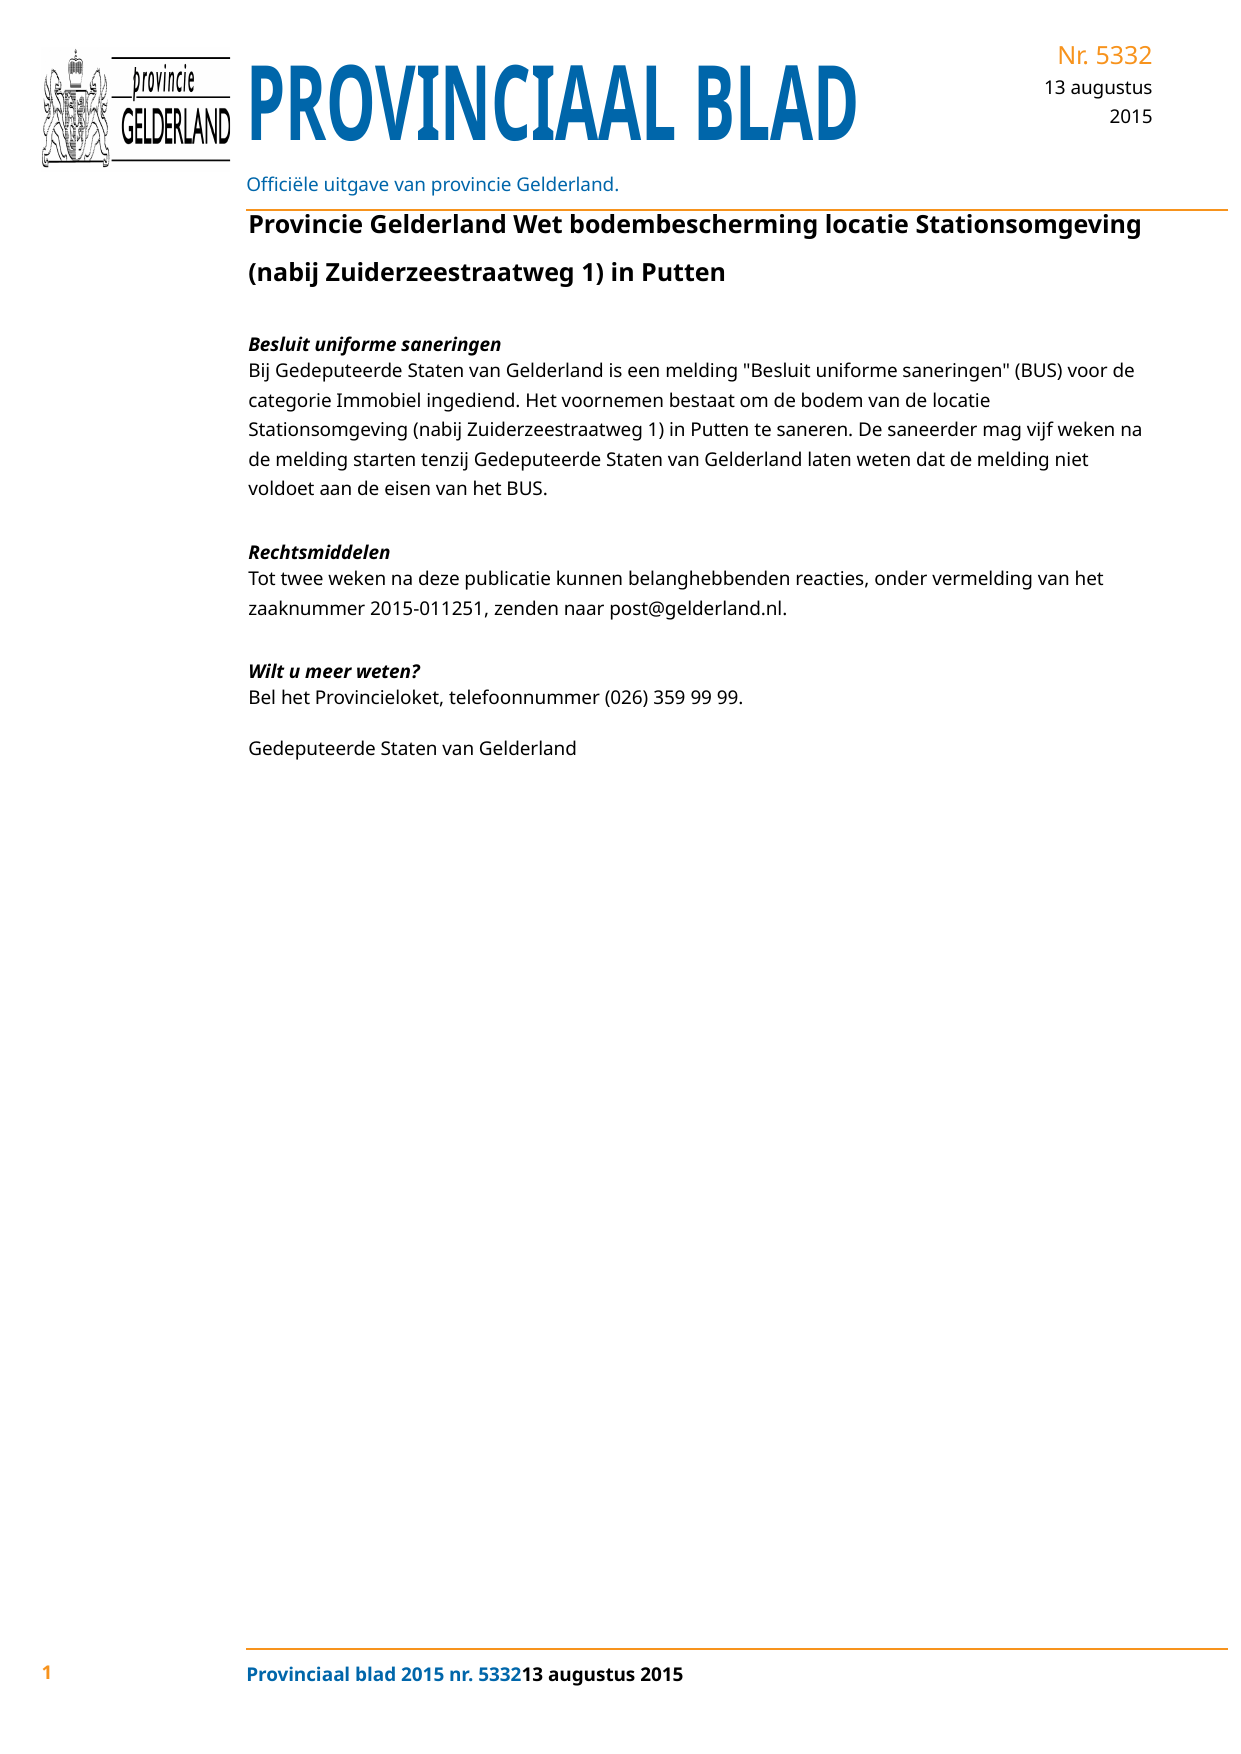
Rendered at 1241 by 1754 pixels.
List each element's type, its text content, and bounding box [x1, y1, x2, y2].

text Provincie Gelderland Wet bodembescherming locatie Stationsomgeving (nabij Zuiderzeestraatweg 1) in Putten [248, 211, 1152, 288]
text Besluit uniforme saneringen [248, 331, 1152, 357]
text Wilt u meer weten? [248, 659, 1152, 684]
text Tot twee weken na deze publicatie kunnen belanghebbenden reacties, onder vermelding van het zaaknummer 2015-011251, zenden naar post@gelderland.nl. [248, 565, 1152, 621]
text Rechtsmiddelen [248, 539, 1152, 565]
text Bij Gedeputeerde Staten van Gelderland is een melding "Besluit uniforme saneringen" (BUS) voor de categorie Immobiel ingediend. Het voornemen bestaat om de bodem van de locatie Stationsomgeving (nabij Zuiderzeestraatweg 1) in Putten te saneren. De saneerder mag vijf weken na de melding starten tenzij Gedeputeerde Staten van Gelderland laten weten dat de melding niet voldoet aan de eisen van het BUS. [248, 357, 1152, 501]
text Bel het Provincieloket, telefoonnummer (026) 359 99 99. [248, 684, 1152, 710]
text Gedeputeerde Staten van Gelderland [248, 735, 1152, 761]
picture [41, 47, 231, 172]
